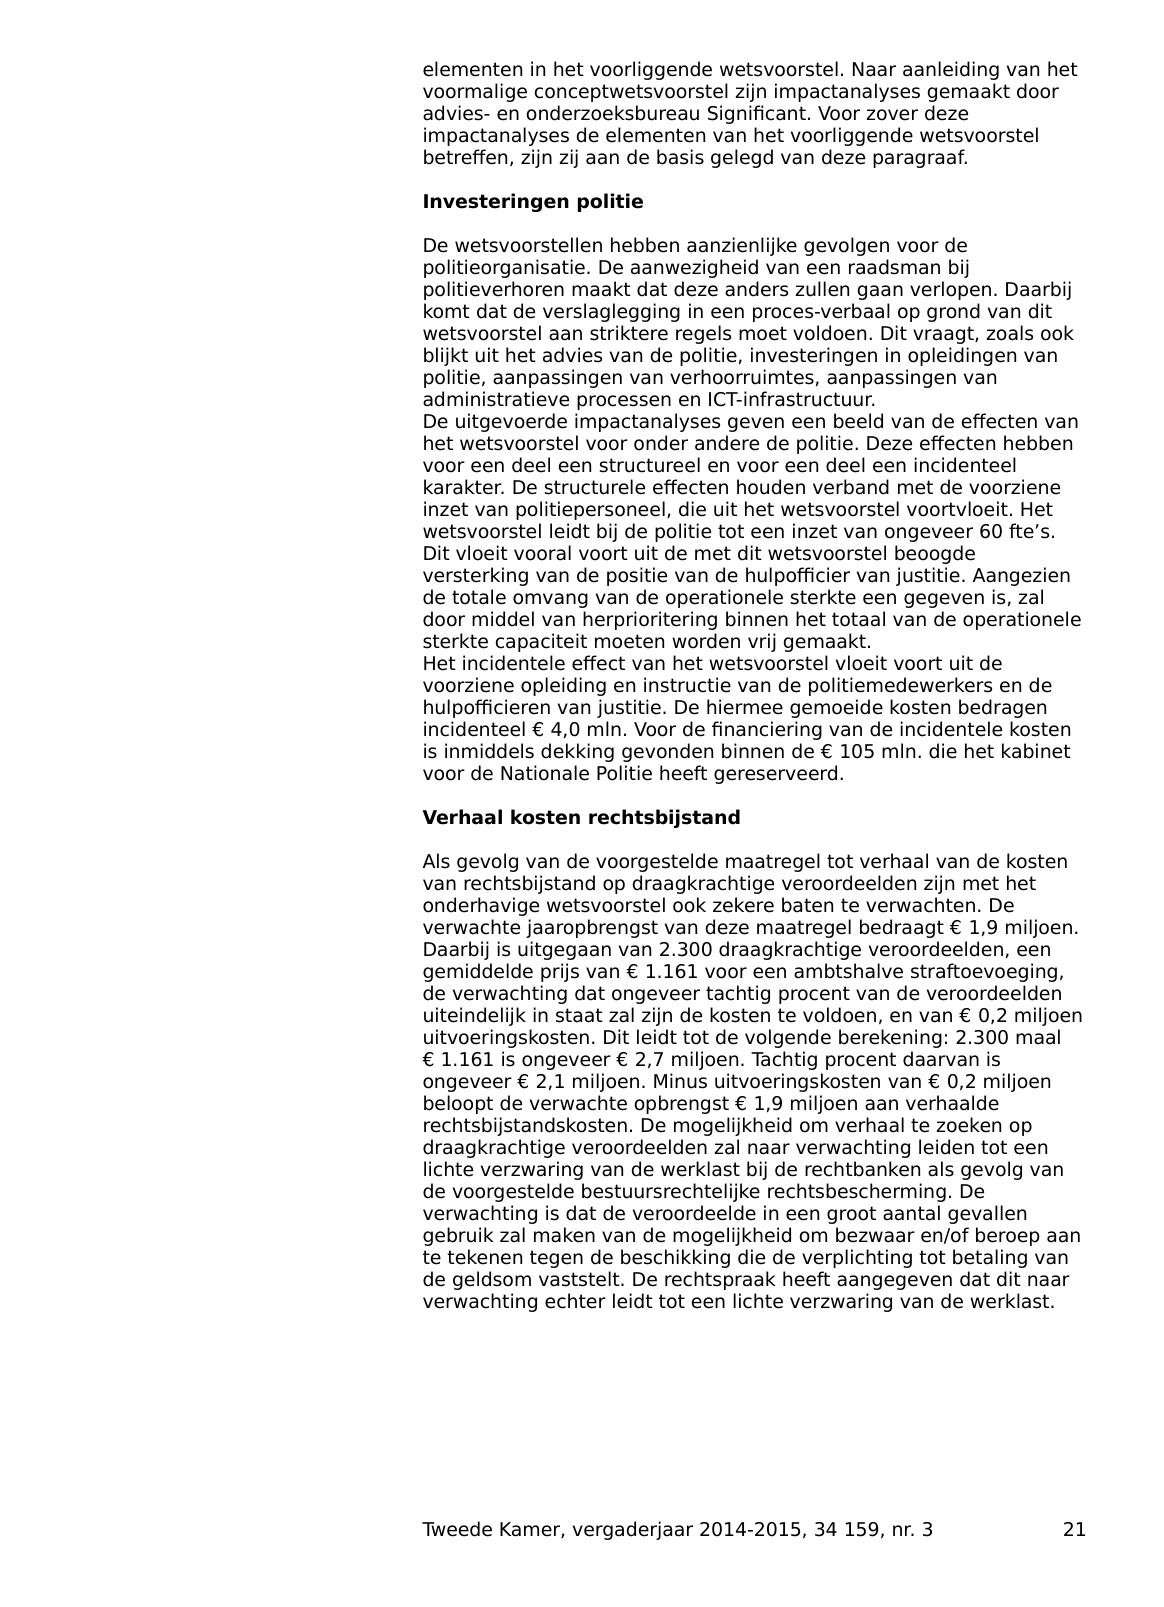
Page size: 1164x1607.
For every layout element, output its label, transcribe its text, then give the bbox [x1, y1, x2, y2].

subtitle Investeringen politie [422, 191, 1087, 213]
text De uitgevoerde impactanalyses geven een beeld van de effecten van het wetsvoorstel voor onder andere de politie. Deze effecten hebben voor een deel een structureel en voor een deel een incidenteel karakter. De structurele effecten houden verband met de voorziene inzet van politiepersoneel, die uit het wetsvoorstel voortvloeit. Het wetsvoorstel leidt bij de politie tot een inzet van ongeveer 60 fte’s. Dit vloeit vooral voort uit de met dit wetsvoorstel beoogde versterking van de positie van de hulpofficier van justitie. Aangezien de totale omvang van de operationele sterkte een gegeven is, zal door middel van herprioritering binnen het totaal van de operationele sterkte capaciteit moeten worden vrij gemaakt. [422, 411, 1087, 653]
subtitle Verhaal kosten rechtsbijstand [422, 807, 1087, 829]
text elementen in het voorliggende wetsvoorstel. Naar aanleiding van het voormalige conceptwetsvoorstel zijn impactanalyses gemaakt door advies- en onderzoeksbureau Significant. Voor zover deze impactanalyses de elementen van het voorliggende wetsvoorstel betreffen, zijn zij aan de basis gelegd van deze paragraaf. [422, 59, 1087, 169]
text Het incidentele effect van het wetsvoorstel vloeit voort uit de voorziene opleiding en instructie van de politiemedewerkers en de hulpofficieren van justitie. De hiermee gemoeide kosten bedragen incidenteel € 4,0 mln. Voor de financiering van de incidentele kosten is inmiddels dekking gevonden binnen de € 105 mln. die het kabinet voor de Nationale Politie heeft gereserveerd. [422, 653, 1087, 785]
text De wetsvoorstellen hebben aanzienlijke gevolgen voor de politieorganisatie. De aanwezigheid van een raadsman bij politieverhoren maakt dat deze anders zullen gaan verlopen. Daarbij komt dat de verslaglegging in een proces-verbaal op grond van dit wetsvoorstel aan striktere regels moet voldoen. Dit vraagt, zoals ook blijkt uit het advies van de politie, investeringen in opleidingen van politie, aanpassingen van verhoorruimtes, aanpassingen van administratieve processen en ICT-infrastructuur. [422, 235, 1087, 411]
text Als gevolg van de voorgestelde maatregel tot verhaal van de kosten van rechtsbijstand op draagkrachtige veroordeelden zijn met het onderhavige wetsvoorstel ook zekere baten te verwachten. De verwachte jaaropbrengst van deze maatregel bedraagt € 1,9 miljoen. Daarbij is uitgegaan van 2.300 draagkrachtige veroordeelden, een gemiddelde prijs van € 1.161 voor een ambtshalve straftoevoeging, de verwachting dat ongeveer tachtig procent van de veroordeelden uiteindelijk in staat zal zijn de kosten te voldoen, en van € 0,2 miljoen uitvoeringskosten. Dit leidt tot de volgende berekening: 2.300 maal € 1.161 is ongeveer € 2,7 miljoen. Tachtig procent daarvan is ongeveer € 2,1 miljoen. Minus uitvoeringskosten van € 0,2 miljoen beloopt de verwachte opbrengst € 1,9 miljoen aan verhaalde rechtsbijstandskosten. De mogelijkheid om verhaal te zoeken op draagkrachtige veroordeelden zal naar verwachting leiden tot een lichte verzwaring van de werklast bij de rechtbanken als gevolg van de voorgestelde bestuursrechtelijke rechtsbescherming. De verwachting is dat de veroordeelde in een groot aantal gevallen gebruik zal maken van de mogelijkheid om bezwaar en/of beroep aan te tekenen tegen de beschikking die de verplichting tot betaling van de geldsom vaststelt. De rechtspraak heeft aangegeven dat dit naar verwachting echter leidt tot een lichte verzwaring van de werklast. [422, 851, 1087, 1313]
